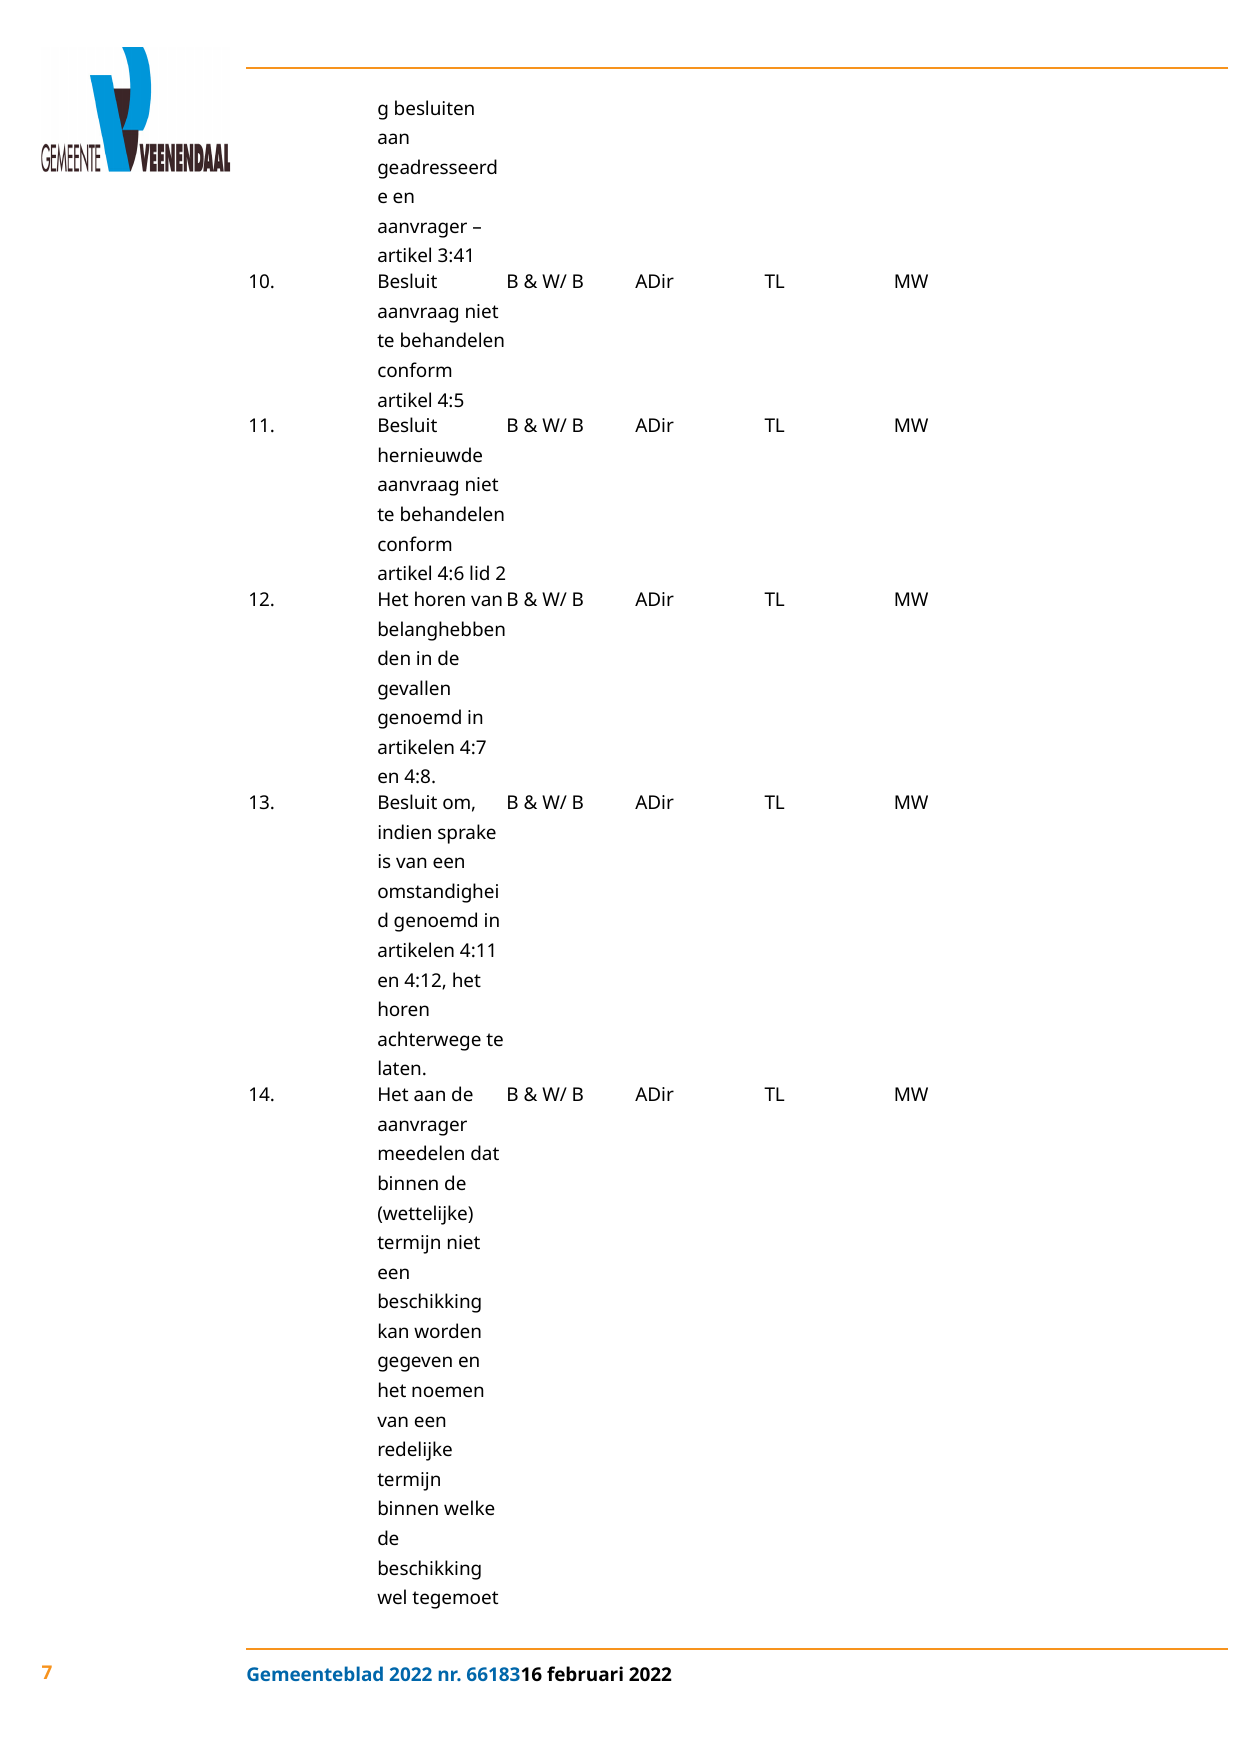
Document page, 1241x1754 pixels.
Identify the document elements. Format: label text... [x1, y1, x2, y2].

table_cell Besluit om, indien sprake is van een omstandigheid genoemd in artikelen 4:11 en 4:12, het horen achterwege te laten. [377, 789, 506, 1081]
table_cell [1023, 1081, 1152, 1610]
table_cell 11. [248, 413, 377, 586]
table_cell [1023, 789, 1152, 1081]
table_cell TL [764, 413, 893, 586]
table_cell Het aan de aanvrager meedelen dat binnen de (wettelijke) termijn niet een beschikking kan worden gegeven en het noemen van een redelijke termijn binnen welke de beschikking wel tegemoet [377, 1081, 506, 1610]
table_cell MW [894, 1081, 1022, 1610]
table_cell ADir [635, 1081, 764, 1610]
table_cell [894, 95, 1022, 268]
table_cell [635, 95, 764, 268]
table_cell ADir [635, 586, 764, 789]
table_cell TL [764, 269, 893, 412]
table_cell ADir [635, 789, 764, 1081]
table_cell [1023, 413, 1152, 586]
table_cell 10. [248, 269, 377, 412]
table_cell g besluiten aan geadresseerde en aanvrager – artikel 3:41 [377, 95, 506, 268]
table_cell Besluit hernieuwde aanvraag niet te behandelen conform artikel 4:6 lid 2 [377, 413, 506, 586]
table_cell B & W/ B [506, 413, 635, 586]
table_cell 13. [248, 789, 377, 1081]
table_cell TL [764, 1081, 893, 1610]
table_cell [248, 95, 377, 268]
table_cell TL [764, 586, 893, 789]
table_cell TL [764, 789, 893, 1081]
picture [123, 47, 231, 172]
table_cell [506, 95, 635, 268]
table_cell MW [894, 586, 1022, 789]
table_cell B & W/ B [506, 789, 635, 1081]
table_cell 14. [248, 1081, 377, 1610]
table_cell MW [894, 269, 1022, 412]
table_cell Het horen van belanghebbenden in de gevallen genoemd in artikelen 4:7 en 4:8. [377, 586, 506, 789]
table_cell MW [894, 413, 1022, 586]
table_cell [1023, 269, 1152, 412]
table_cell B & W/ B [506, 1081, 635, 1610]
table_cell Besluit aanvraag niet te behandelen conform artikel 4:5 [377, 269, 506, 412]
table_cell ADir [635, 269, 764, 412]
table_cell MW [894, 789, 1022, 1081]
table_cell [1023, 95, 1152, 268]
picture [41, 47, 130, 172]
table_cell 12. [248, 586, 377, 789]
table_cell [1023, 586, 1152, 789]
table_cell ADir [635, 413, 764, 586]
table_cell B & W/ B [506, 586, 635, 789]
table_cell [764, 95, 893, 268]
table_cell B & W/ B [506, 269, 635, 412]
